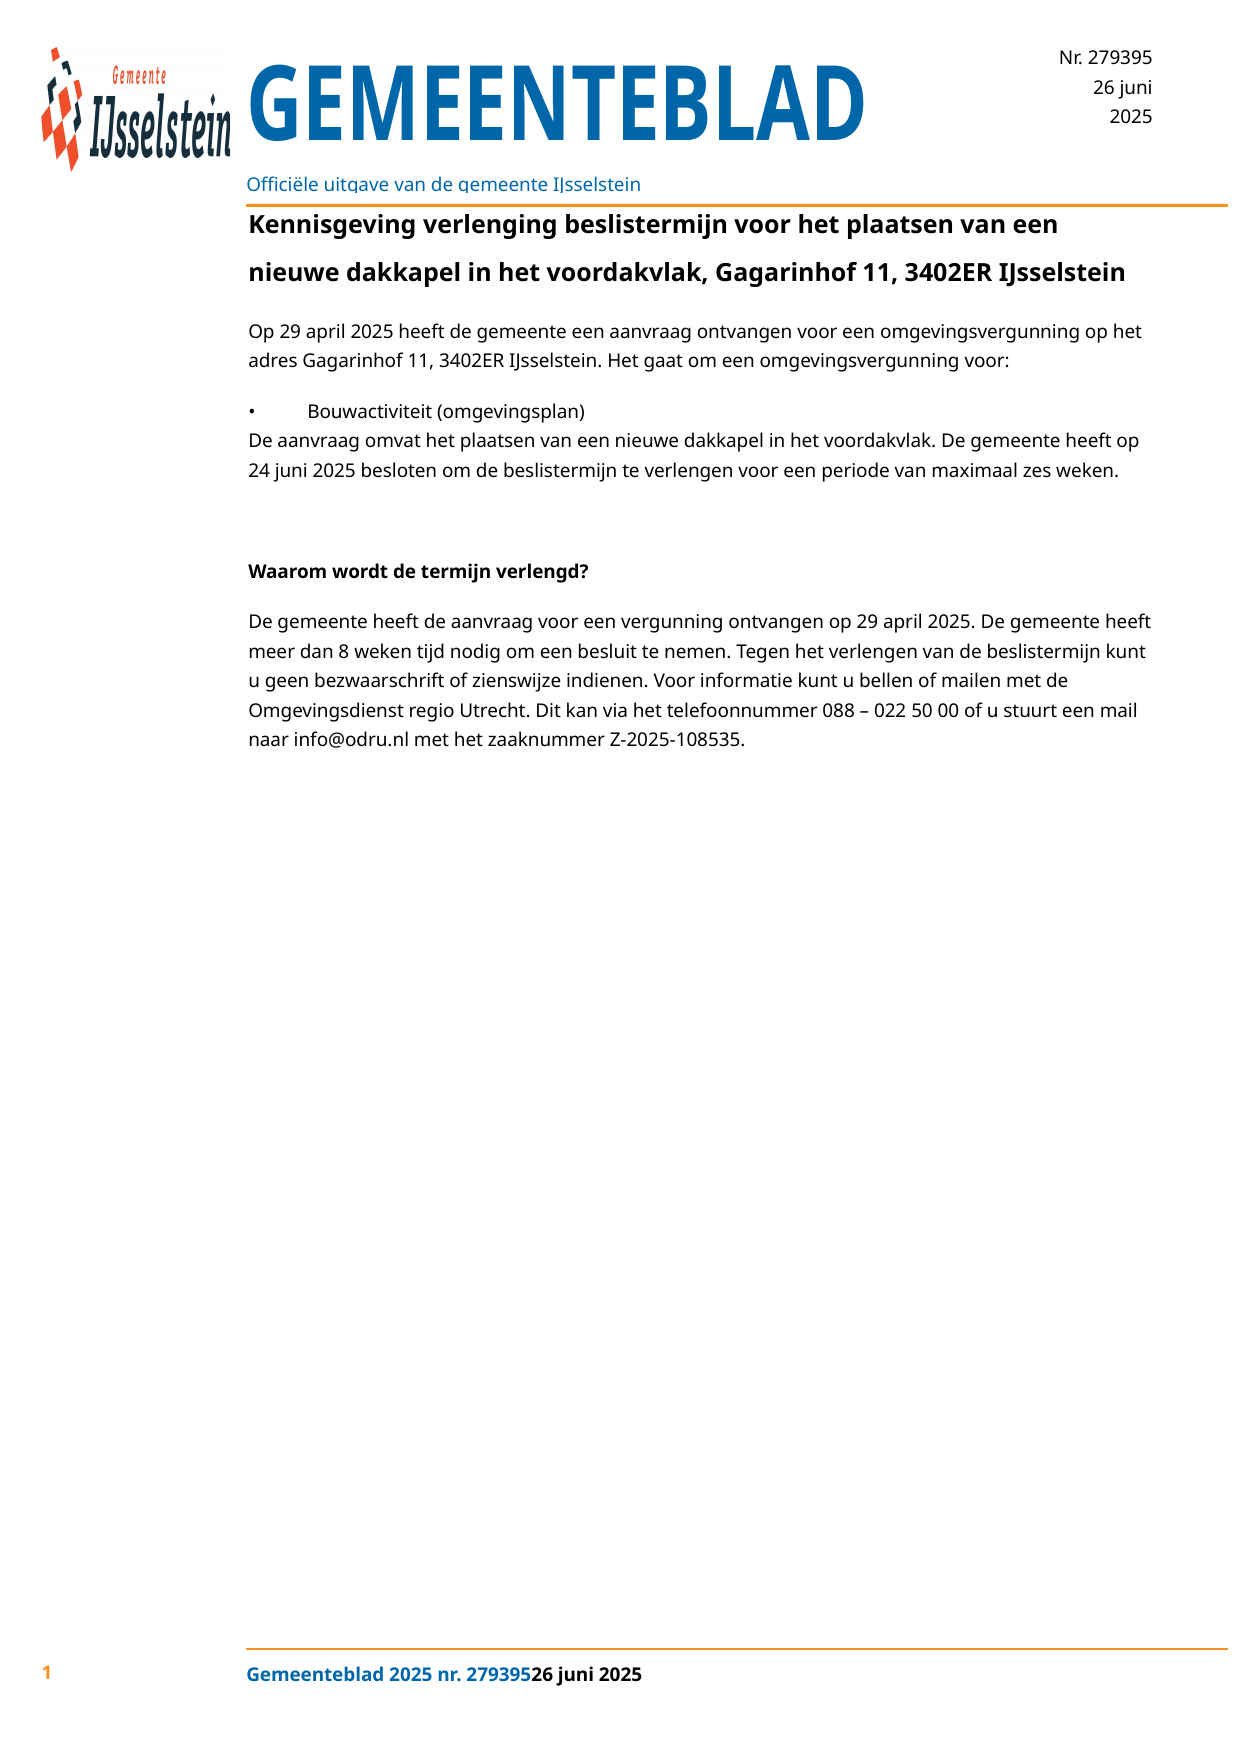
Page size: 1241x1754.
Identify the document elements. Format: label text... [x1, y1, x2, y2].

picture [41, 47, 231, 172]
text Op 29 april 2025 heeft de gemeente een aanvraag ontvangen voor een omgevingsvergunning op het adres Gagarinhof 11, 3402ER IJsselstein. Het gaat om een omgevingsvergunning voor: [248, 318, 1152, 373]
text Kennisgeving verlenging beslistermijn voor het plaatsen van een nieuwe dakkapel in het voordakvlak, Gagarinhof 11, 3402ER IJsselstein [248, 207, 1152, 288]
text De gemeente heeft de aanvraag voor een vergunning ontvangen op 29 april 2025. De gemeente heeft meer dan 8 weken tijd nodig om een besluit te nemen. Tegen het verlengen van de beslistermijn kunt u geen bezwaarschrift of zienswijze indienen. Voor informatie kunt u bellen of mailen met de Omgevingsdienst regio Utrecht. Dit kan via het telefoonnummer 088 – 022 50 00 of u stuurt een mail naar info@odru.nl met het zaaknummer Z-2025-108535. [248, 608, 1152, 752]
text De aanvraag omvat het plaatsen van een nieuwe dakkapel in het voordakvlak. De gemeente heeft op 24 juni 2025 besloten om de beslistermijn te verlengen voor een periode van maximaal zes weken. [248, 427, 1152, 483]
list Bouwactiviteit (omgevingsplan) [248, 398, 1152, 424]
text Waarom wordt de termijn verlengd? [248, 558, 1152, 584]
